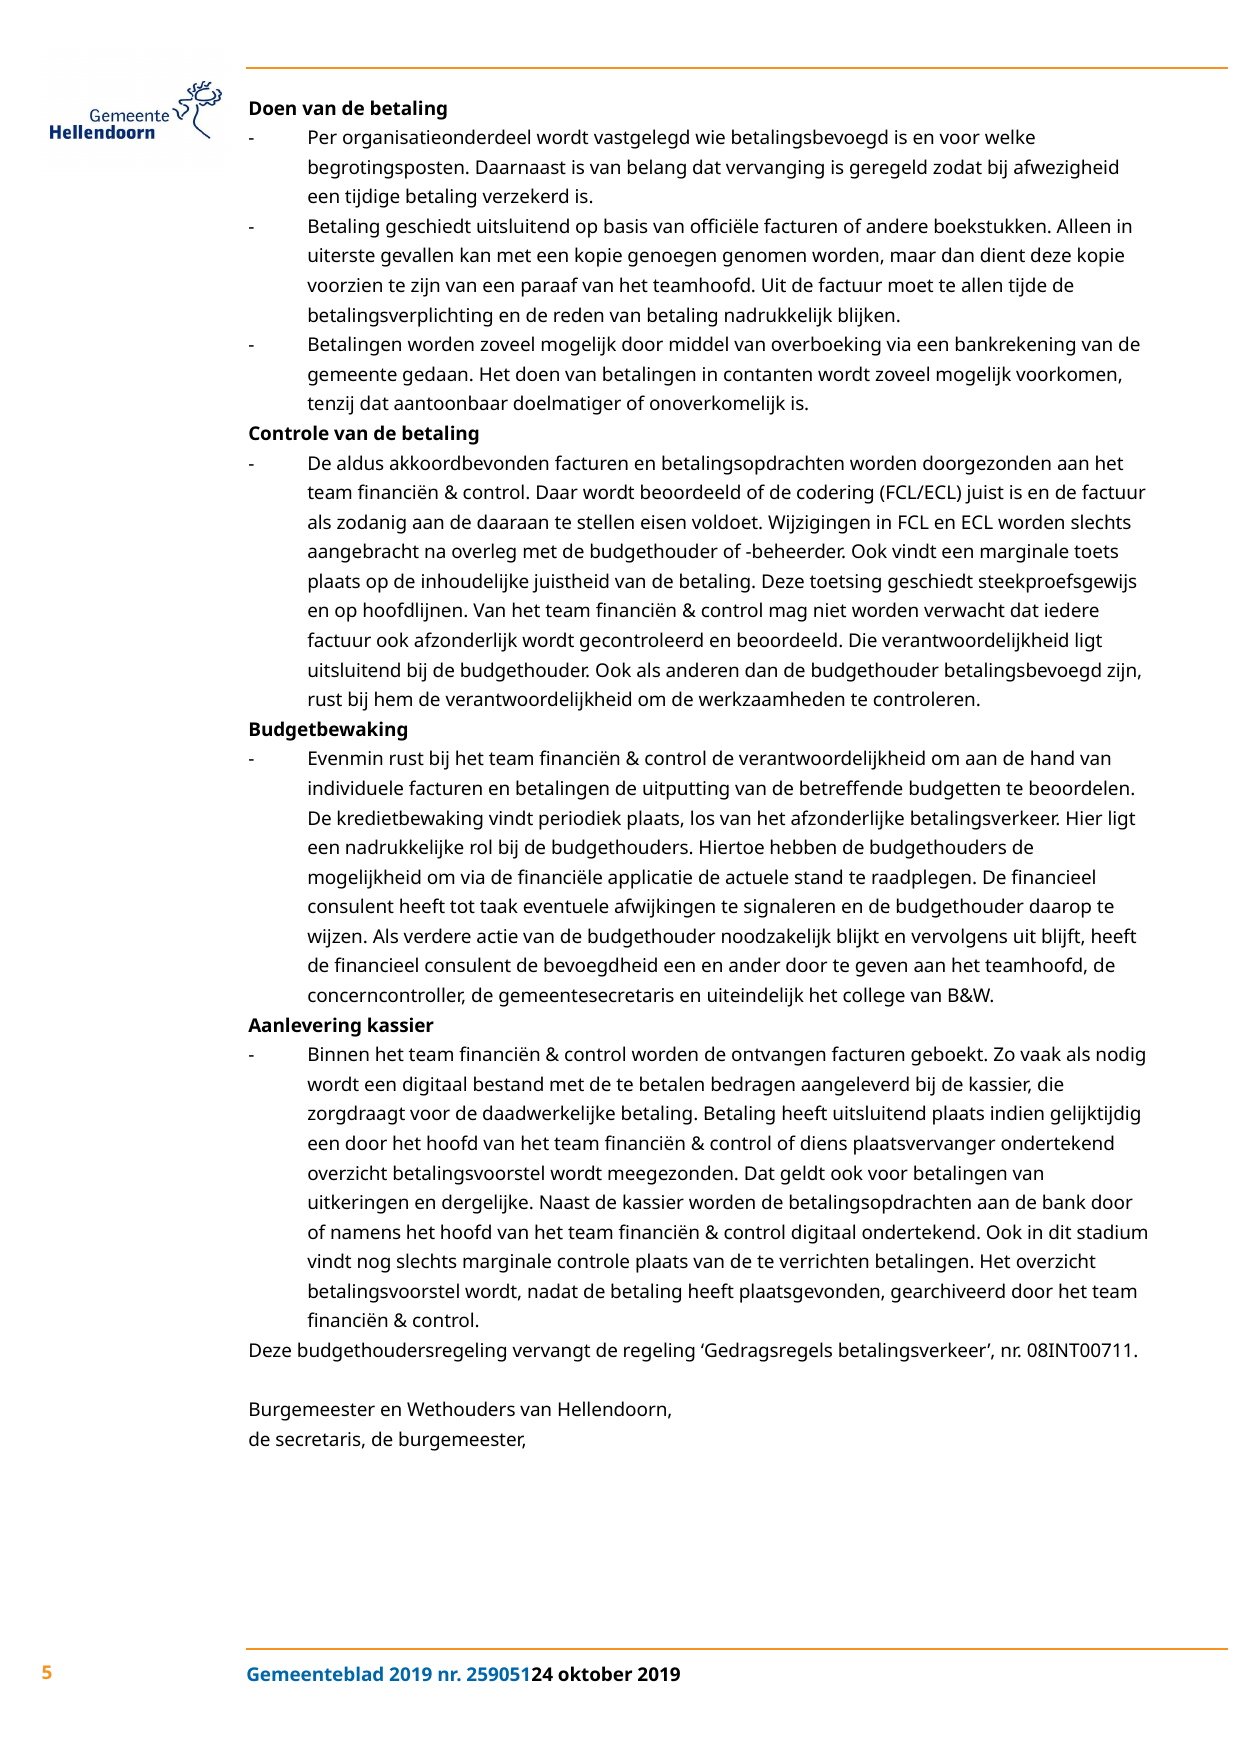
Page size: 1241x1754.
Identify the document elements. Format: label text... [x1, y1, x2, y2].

text Burgemeester en Wethouders van Hellendoorn, [248, 1396, 1152, 1422]
text Controle van de betaling [248, 420, 1152, 446]
list De aldus akkoordbevonden facturen en betalingsopdrachten worden doorgezonden aan het team financiën & control. Daar wordt beoordeeld of de codering (FCL/ECL) juist is en de factuur als zodanig aan de daaraan te stellen eisen voldoet. Wijzigingen in FCL en ECL worden slechts aangebracht na overleg met de budgethouder of -beheerder. Ook vindt een marginale toets plaats op de inhoudelijke juistheid van de betaling. Deze toetsing geschiedt steekproefsgewijs en op hoofdlijnen. Van het team financiën & control mag niet worden verwacht dat iedere factuur ook afzonderlijk wordt gecontroleerd en beoordeeld. Die verantwoordelijkheid ligt uitsluitend bij de budgethouder. Ook als anderen dan de budgethouder betalingsbevoegd zijn, rust bij hem de verantwoordelijkheid om de werkzaamheden te controleren. [248, 450, 1152, 712]
text Deze budgethoudersregeling vervangt de regeling ‘Gedragsregels betalingsverkeer’, nr. 08INT00711. [248, 1337, 1152, 1363]
list Per organisatieonderdeel wordt vastgelegd wie betalingsbevoegd is en voor welke begrotingsposten. Daarnaast is van belang dat vervanging is geregeld zodat bij afwezigheid een tijdige betaling verzekerd is. [248, 124, 1152, 209]
list Betaling geschiedt uitsluitend op basis van officiële facturen of andere boekstukken. Alleen in uiterste gevallen kan met een kopie genoegen genomen worden, maar dan dient deze kopie voorzien te zijn van een paraaf van het teamhoofd. Uit de factuur moet te allen tijde de betalingsverplichting en de reden van betaling nadrukkelijk blijken. [248, 213, 1152, 328]
list Evenmin rust bij het team financiën & control de verantwoordelijkheid om aan de hand van individuele facturen en betalingen de uitputting van de betreffende budgetten te beoordelen. De kredietbewaking vindt periodiek plaats, los van het afzonderlijke betalingsverkeer. Hier ligt een nadrukkelijke rol bij de budgethouders. Hiertoe hebben de budgethouders de mogelijkheid om via de financiële applicatie de actuele stand te raadplegen. De financieel consulent heeft tot taak eventuele afwijkingen te signaleren en de budgethouder daarop te wijzen. Als verdere actie van de budgethouder noodzakelijk blijkt en vervolgens uit blijft, heeft de financieel consulent de bevoegdheid een en ander door te geven aan het teamhoofd, de concerncontroller, de gemeentesecretaris en uiteindelijk het college van B&W. [248, 746, 1152, 1008]
list Binnen het team financiën & control worden de ontvangen facturen geboekt. Zo vaak als nodig wordt een digitaal bestand met de te betalen bedragen aangeleverd bij de kassier, die zorgdraagt voor de daadwerkelijke betaling. Betaling heeft uitsluitend plaats indien gelijktijdig een door het hoofd van het team financiën & control of diens plaatsvervanger ondertekend overzicht betalingsvoorstel wordt meegezonden. Dat geldt ook voor betalingen van uitkeringen en dergelijke. Naast de kassier worden de betalingsopdrachten aan de bank door of namens het hoofd van het team financiën & control digitaal ondertekend. Ook in dit stadium vindt nog slechts marginale controle plaats van de te verrichten betalingen. Het overzicht betalingsvoorstel wordt, nadat de betaling heeft plaatsgevonden, gearchiveerd door het team financiën & control. [248, 1041, 1152, 1333]
text Aanlevering kassier [248, 1012, 1152, 1038]
text Budgetbewaking [248, 716, 1152, 742]
text de secretaris, de burgemeester, [248, 1426, 1152, 1452]
text Doen van de betaling [248, 95, 1152, 121]
list Betalingen worden zoveel mogelijk door middel van overboeking via een bankrekening van de gemeente gedaan. Het doen van betalingen in contanten wordt zoveel mogelijk voorkomen, tenzij dat aantoonbaar doelmatiger of onoverkomelijk is. [248, 331, 1152, 416]
picture [41, 47, 231, 172]
